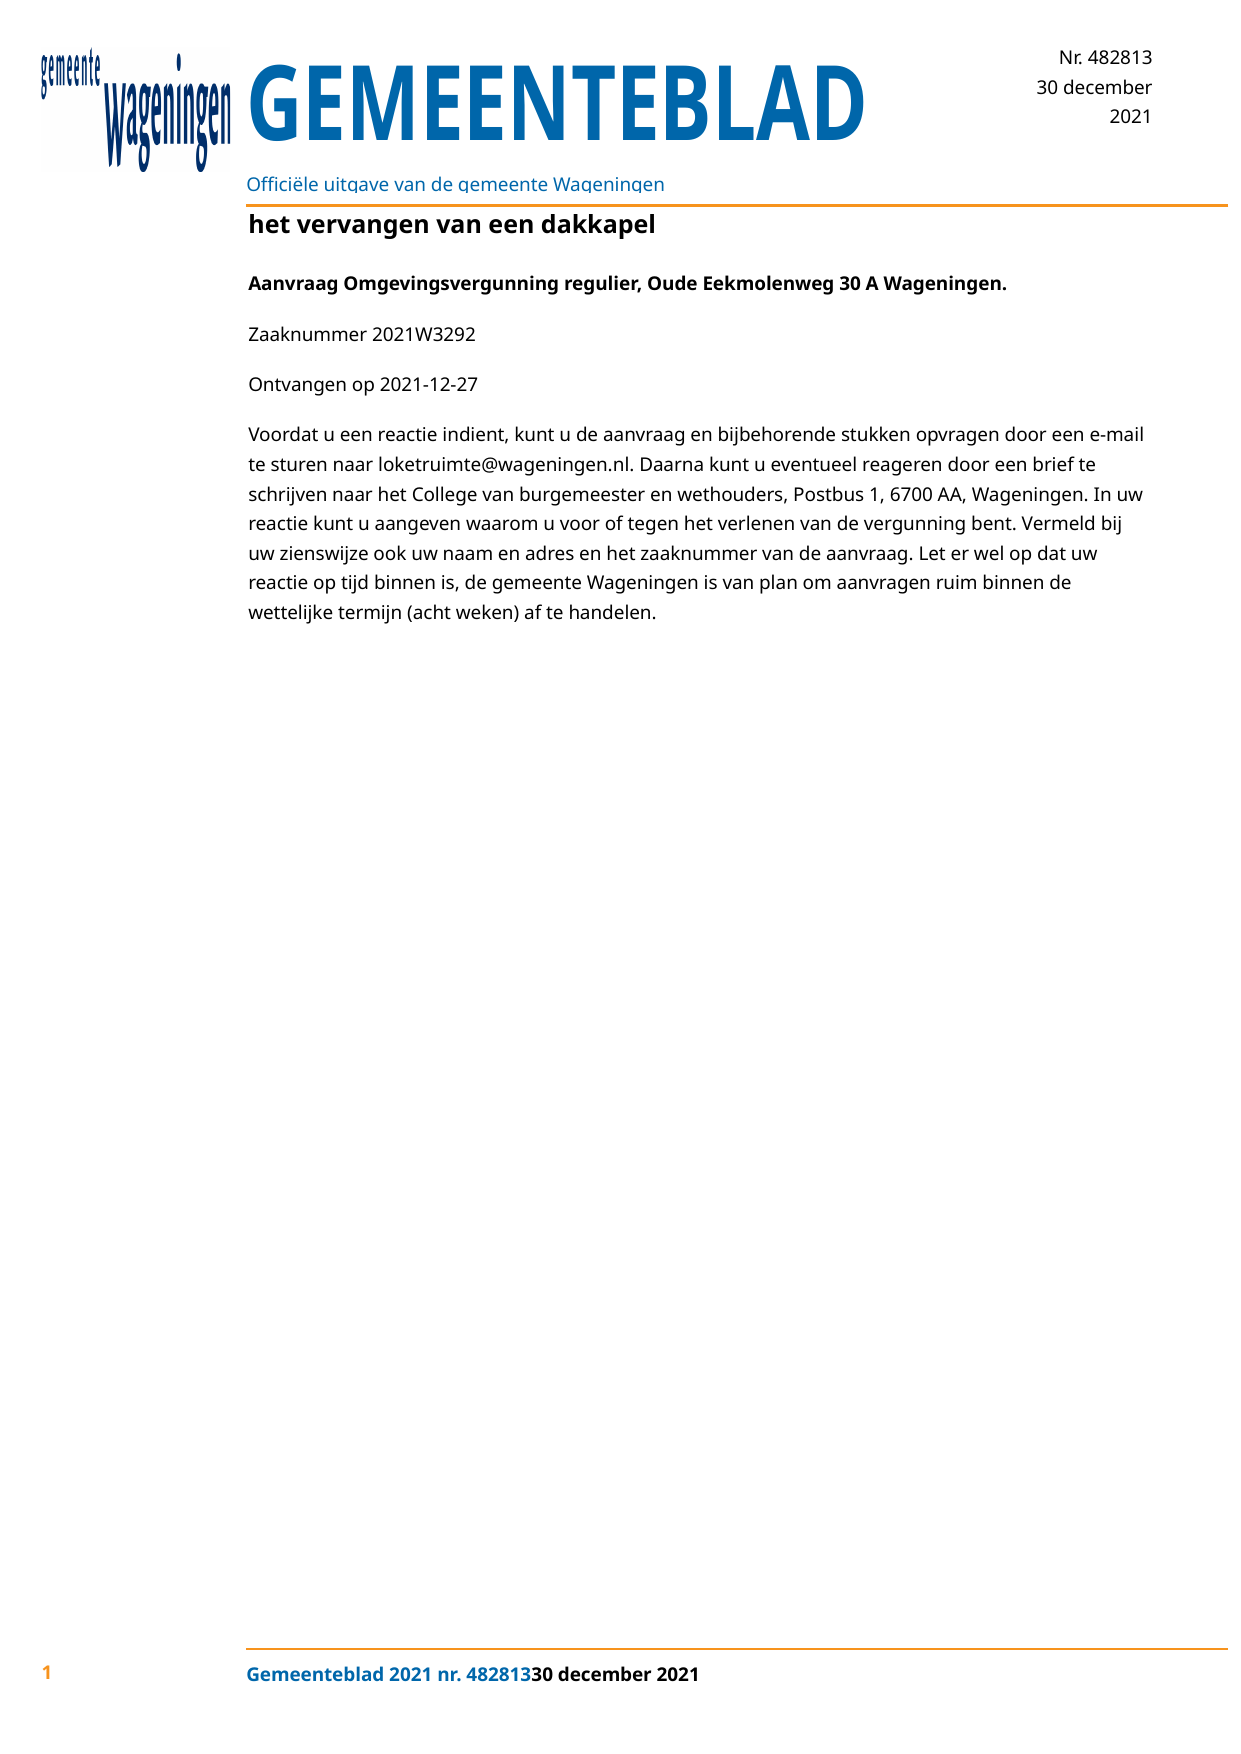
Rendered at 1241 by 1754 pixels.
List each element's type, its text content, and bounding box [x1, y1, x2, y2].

text Aanvraag Omgevingsvergunning regulier, Oude Eekmolenweg 30 A Wageningen. [248, 270, 1152, 296]
picture [41, 47, 231, 172]
text het vervangen van een dakkapel [248, 207, 1152, 241]
text Ontvangen op 2021-12-27 [248, 371, 1152, 397]
text Zaaknummer 2021W3292 [248, 321, 1152, 346]
text Voordat u een reactie indient, kunt u de aanvraag en bijbehorende stukken opvragen door een e-mail te sturen naar loketruimte@wageningen.nl. Daarna kunt u eventueel reageren door een brief te schrijven naar het College van burgemeester en wethouders, Postbus 1, 6700 AA, Wageningen. In uw reactie kunt u aangeven waarom u voor of tegen het verlenen van de vergunning bent. Vermeld bij uw zienswijze ook uw naam en adres en het zaaknummer van de aanvraag. Let er wel op dat uw reactie op tijd binnen is, de gemeente Wageningen is van plan om aanvragen ruim binnen de wettelijke termijn (acht weken) af te handelen. [248, 422, 1152, 625]
